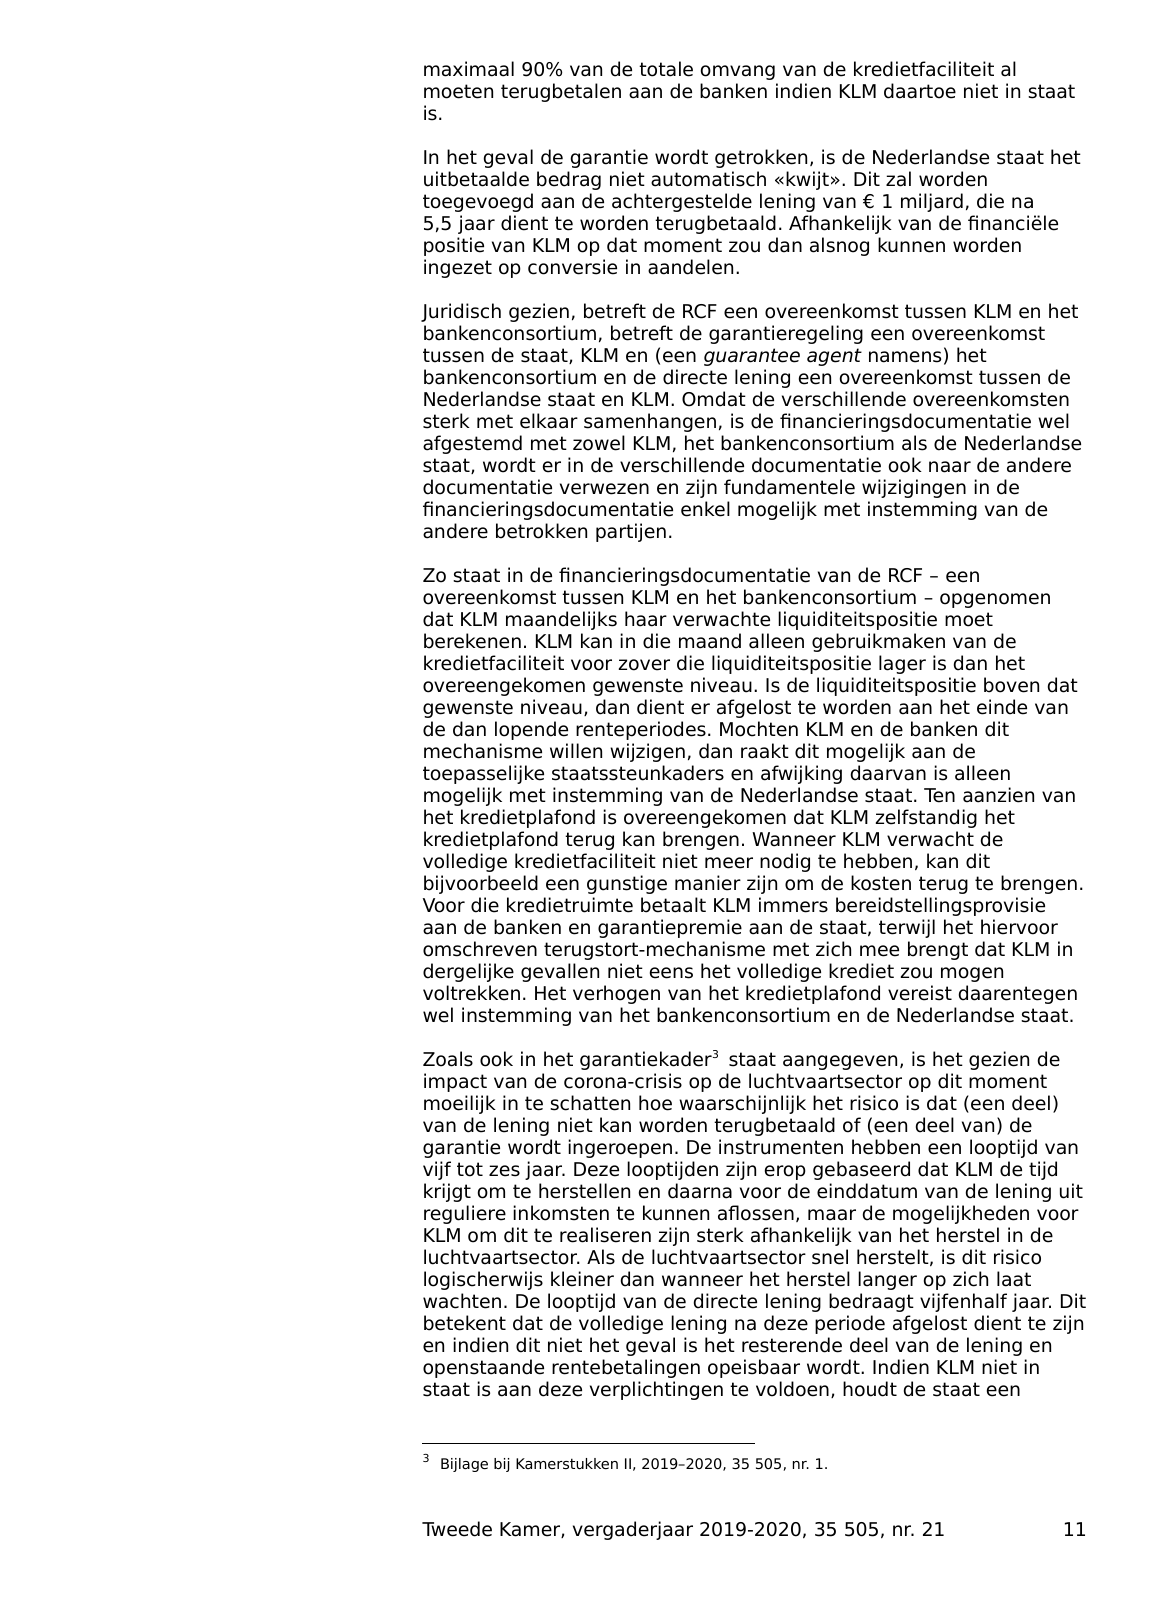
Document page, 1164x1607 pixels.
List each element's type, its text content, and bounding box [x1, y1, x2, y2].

text maximaal 90% van de totale omvang van de kredietfaciliteit al moeten terugbetalen aan de banken indien KLM daartoe niet in staat is. [422, 59, 1087, 125]
text Zoals ook in het garantiekader staat aangegeven, is het gezien de impact van de corona-crisis op de luchtvaartsector op dit moment moeilijk in te schatten hoe waarschijnlijk het risico is dat (een deel) van de lening niet kan worden terugbetaald of (een deel van) de garantie wordt ingeroepen. De instrumenten hebben een looptijd van vijf tot zes jaar. Deze looptijden zijn erop gebaseerd dat KLM de tijd krijgt om te herstellen en daarna voor de einddatum van de lening uit reguliere inkomsten te kunnen aflossen, maar de mogelijkheden voor KLM om dit te realiseren zijn sterk afhankelijk van het herstel in de luchtvaartsector. Als de luchtvaartsector snel herstelt, is dit risico logischerwijs kleiner dan wanneer het herstel langer op zich laat wachten. De looptijd van de directe lening bedraagt vijfenhalf jaar. Dit betekent dat de volledige lening na deze periode afgelost dient te zijn en indien dit niet het geval is het resterende deel van de lening en openstaande rentebetalingen opeisbaar wordt. Indien KLM niet in staat is aan deze verplichtingen te voldoen, houdt de staat een [422, 1049, 1087, 1401]
text Bijlage bij Kamerstukken II, 2019–2020, 35 505, nr. 1. [422, 1452, 1087, 1474]
text Zo staat in de financieringsdocumentatie van de RCF – een overeenkomst tussen KLM en het bankenconsortium – opgenomen dat KLM maandelijks haar verwachte liquiditeitspositie moet berekenen. KLM kan in die maand alleen gebruikmaken van de kredietfaciliteit voor zover die liquiditeitspositie lager is dan het overeengekomen gewenste niveau. Is de liquiditeitspositie boven dat gewenste niveau, dan dient er afgelost te worden aan het einde van de dan lopende renteperiodes. Mochten KLM en de banken dit mechanisme willen wijzigen, dan raakt dit mogelijk aan de toepasselijke staatssteunkaders en afwijking daarvan is alleen mogelijk met instemming van de Nederlandse staat. Ten aanzien van het kredietplafond is overeengekomen dat KLM zelfstandig het kredietplafond terug kan brengen. Wanneer KLM verwacht de volledige kredietfaciliteit niet meer nodig te hebben, kan dit bijvoorbeeld een gunstige manier zijn om de kosten terug te brengen. Voor die kredietruimte betaalt KLM immers bereidstellingsprovisie aan de banken en garantiepremie aan de staat, terwijl het hiervoor omschreven terugstort-mechanisme met zich mee brengt dat KLM in dergelijke gevallen niet eens het volledige krediet zou mogen voltrekken. Het verhogen van het kredietplafond vereist daarentegen wel instemming van het bankenconsortium en de Nederlandse staat. [422, 565, 1087, 1027]
text Juridisch gezien, betreft de RCF een overeenkomst tussen KLM en het bankenconsortium, betreft de garantieregeling een overeenkomst tussen de staat, KLM en (een guarantee agent namens) het bankenconsortium en de directe lening een overeenkomst tussen de Nederlandse staat en KLM. Omdat de verschillende overeenkomsten sterk met elkaar samenhangen, is de financieringsdocumentatie wel afgestemd met zowel KLM, het bankenconsortium als de Nederlandse staat, wordt er in de verschillende documentatie ook naar de andere documentatie verwezen en zijn fundamentele wijzigingen in de financieringsdocumentatie enkel mogelijk met instemming van de andere betrokken partijen. [422, 301, 1087, 543]
text In het geval de garantie wordt getrokken, is de Nederlandse staat het uitbetaalde bedrag niet automatisch «kwijt». Dit zal worden toegevoegd aan de achtergestelde lening van € 1 miljard, die na 5,5 jaar dient te worden terugbetaald. Afhankelijk van de financiële positie van KLM op dat moment zou dan alsnog kunnen worden ingezet op conversie in aandelen. [422, 147, 1087, 279]
